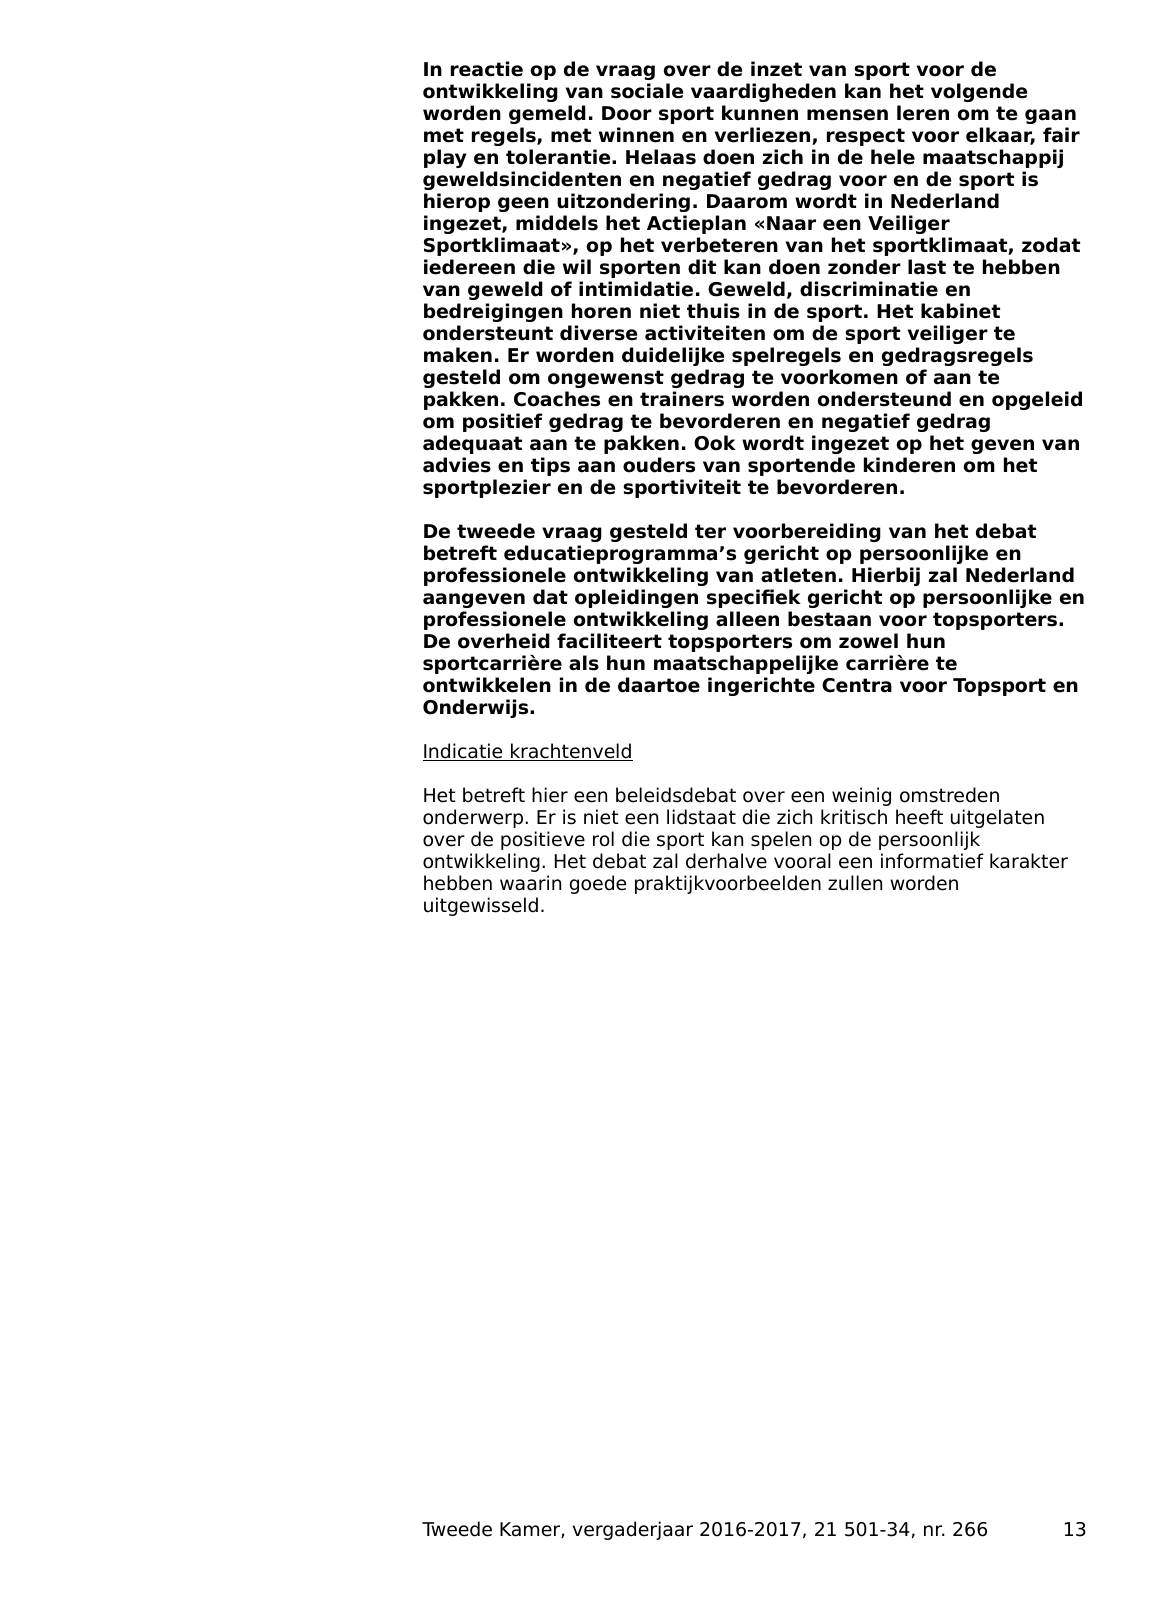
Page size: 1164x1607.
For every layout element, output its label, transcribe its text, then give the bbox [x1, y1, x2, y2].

text De tweede vraag gesteld ter voorbereiding van het debat betreft educatieprogramma’s gericht op persoonlijke en professionele ontwikkeling van atleten. Hierbij zal Nederland aangeven dat opleidingen specifiek gericht op persoonlijke en professionele ontwikkeling alleen bestaan voor topsporters. De overheid faciliteert topsporters om zowel hun sportcarrière als hun maatschappelijke carrière te ontwikkelen in de daartoe ingerichte Centra voor Topsport en Onderwijs. [422, 521, 1087, 719]
subtitle Indicatie krachtenveld [422, 741, 1087, 763]
text Het betreft hier een beleidsdebat over een weinig omstreden onderwerp. Er is niet een lidstaat die zich kritisch heeft uitgelaten over de positieve rol die sport kan spelen op de persoonlijk ontwikkeling. Het debat zal derhalve vooral een informatief karakter hebben waarin goede praktijkvoorbeelden zullen worden uitgewisseld. [422, 785, 1087, 917]
text In reactie op de vraag over de inzet van sport voor de ontwikkeling van sociale vaardigheden kan het volgende worden gemeld. Door sport kunnen mensen leren om te gaan met regels, met winnen en verliezen, respect voor elkaar, fair play en tolerantie. Helaas doen zich in de hele maatschappij geweldsincidenten en negatief gedrag voor en de sport is hierop geen uitzondering. Daarom wordt in Nederland ingezet, middels het Actieplan «Naar een Veiliger Sportklimaat», op het verbeteren van het sportklimaat, zodat iedereen die wil sporten dit kan doen zonder last te hebben van geweld of intimidatie. Geweld, discriminatie en bedreigingen horen niet thuis in de sport. Het kabinet ondersteunt diverse activiteiten om de sport veiliger te maken. Er worden duidelijke spelregels en gedragsregels gesteld om ongewenst gedrag te voorkomen of aan te pakken. Coaches en trainers worden ondersteund en opgeleid om positief gedrag te bevorderen en negatief gedrag adequaat aan te pakken. Ook wordt ingezet op het geven van advies en tips aan ouders van sportende kinderen om het sportplezier en de sportiviteit te bevorderen. [422, 59, 1087, 499]
